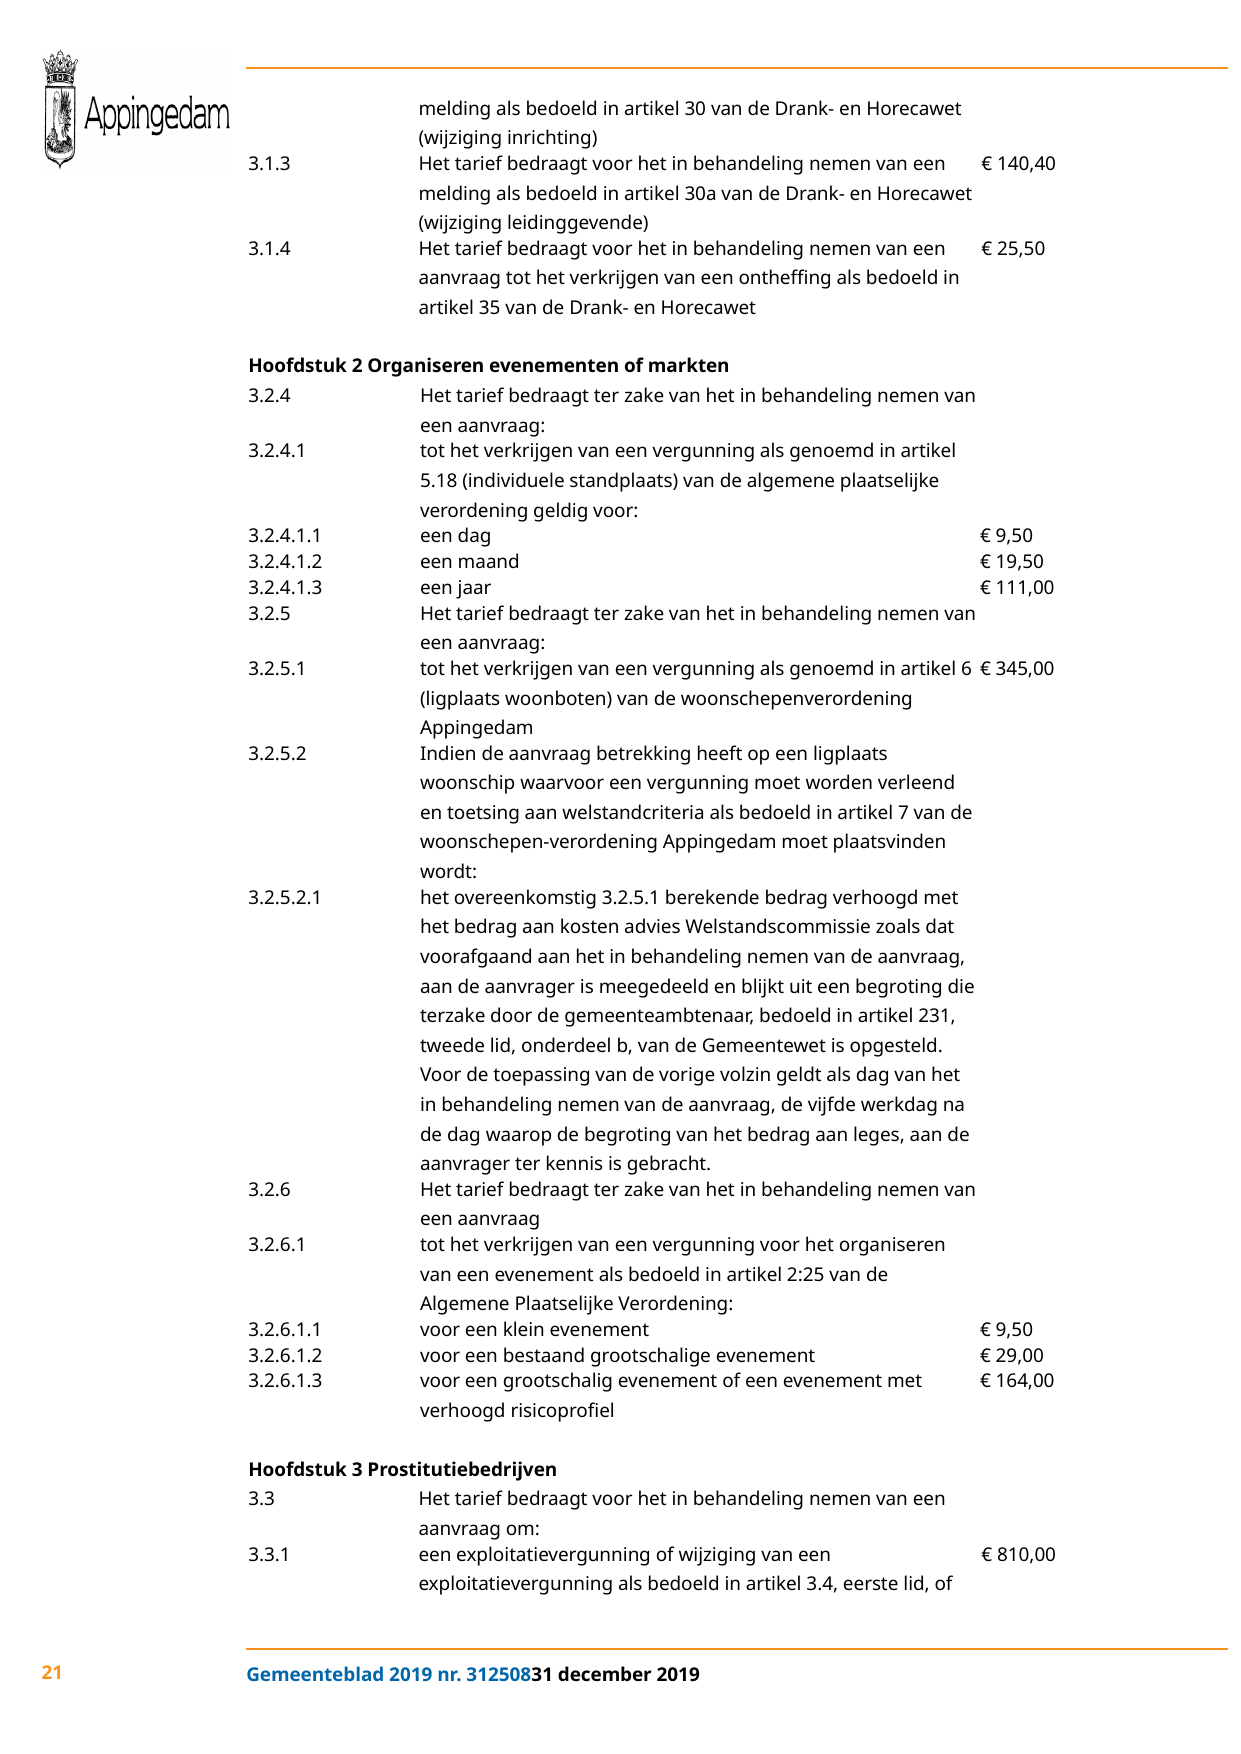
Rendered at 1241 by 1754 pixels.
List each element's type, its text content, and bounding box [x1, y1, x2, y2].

table_cell 3.2.6.1.2 [248, 1342, 420, 1368]
table_cell 3.2.5.2 [248, 740, 420, 884]
table_cell 3.2.6 [248, 1176, 420, 1231]
table_cell tot het verkrijgen van een vergunning voor het organiseren van een evenement als bedoeld in artikel 2:25 van de Algemene Plaatselijke Verordening: [420, 1231, 980, 1316]
table_cell [980, 600, 1152, 655]
table_header [980, 383, 1152, 438]
table_cell een dag [420, 523, 980, 548]
table_cell [980, 438, 1152, 523]
table_cell voor een klein evenement [420, 1316, 980, 1342]
table_cell 3.1.3 [248, 150, 418, 235]
table_cell Indien de aanvraag betrekking heeft op een ligplaats woonschip waarvoor een vergunning moet worden verleend en toetsing aan welstandcriteria als bedoeld in artikel 7 van de woonschepen-verordening Appingedam moet plaatsvinden wordt: [420, 740, 980, 884]
table_cell tot het verkrijgen van een vergunning als genoemd in artikel 6 (ligplaats woonboten) van de woonschepenverordening Appingedam [420, 655, 980, 740]
table_cell [980, 740, 1152, 884]
table_cell € 9,50 [980, 523, 1152, 548]
table_cell 3.2.5.1 [248, 655, 420, 740]
table_cell 3.1.4 [248, 235, 418, 320]
table_cell 3.3.1 [248, 1541, 418, 1596]
table_cell € 810,00 [981, 1541, 1152, 1596]
table_cell 3.2.4.1.1 [248, 523, 420, 548]
table_cell Het tarief bedraagt ter zake van het in behandeling nemen van een aanvraag: [420, 600, 980, 655]
table_cell het overeenkomstig 3.2.5.1 berekende bedrag verhoogd met het bedrag aan kosten advies Welstandscommissie zoals dat voorafgaand aan het in behandeling nemen van de aanvraag, aan de aanvrager is meegedeeld en blijkt uit een begroting die terzake door de gemeenteambtenaar, bedoeld in artikel 231, tweede lid, onderdeel b, van de Gemeentewet is opgesteld. Voor de toepassing van de vorige volzin geldt als dag van het in behandeling nemen van de aanvraag, de vijfde werkdag na de dag waarop de begroting van het bedrag aan leges, aan de aanvrager ter kennis is gebracht. [420, 884, 980, 1176]
text Hoofdstuk 3 Prostitutiebedrijven [248, 1456, 1152, 1482]
table_cell [981, 95, 1152, 150]
table_cell € 164,00 [980, 1368, 1152, 1423]
table_cell een jaar [420, 574, 980, 600]
table_cell 3.2.6.1.1 [248, 1316, 420, 1342]
table_cell € 140,40 [981, 150, 1152, 235]
table_header 3.3 [248, 1486, 418, 1541]
table_cell Het tarief bedraagt voor het in behandeling nemen van een aanvraag tot het verkrijgen van een ontheffing als bedoeld in artikel 35 van de Drank- en Horecawet [418, 235, 981, 320]
table_cell [980, 884, 1152, 1176]
table_cell Het tarief bedraagt voor het in behandeling nemen van een melding als bedoeld in artikel 30a van de Drank- en Horecawet (wijziging leidinggevende) [418, 150, 981, 235]
table_cell 3.2.6.1.3 [248, 1368, 420, 1423]
table_header Het tarief bedraagt ter zake van het in behandeling nemen van een aanvraag: [420, 383, 980, 438]
table_cell € 29,00 [980, 1342, 1152, 1368]
table_cell 3.2.5.2.1 [248, 884, 420, 1176]
table_cell € 25,50 [981, 235, 1152, 320]
table_cell 3.2.5 [248, 600, 420, 655]
table_cell 3.2.4.1.3 [248, 574, 420, 600]
table_cell € 9,50 [980, 1316, 1152, 1342]
table_cell tot het verkrijgen van een vergunning als genoemd in artikel 5.18 (individuele standplaats) van de algemene plaatselijke verordening geldig voor: [420, 438, 980, 523]
table_cell [980, 1176, 1152, 1231]
table_cell [248, 95, 418, 150]
table_header [981, 1486, 1152, 1541]
table_cell een exploitatievergunning of wijziging van een exploitatievergunning als bedoeld in artikel 3.4, eerste lid, of [418, 1541, 981, 1596]
table_cell melding als bedoeld in artikel 30 van de Drank- en Horecawet (wijziging inrichting) [418, 95, 981, 150]
table_cell € 111,00 [980, 574, 1152, 600]
table_cell Het tarief bedraagt ter zake van het in behandeling nemen van een aanvraag [420, 1176, 980, 1231]
table_cell voor een grootschalig evenement of een evenement met verhoogd risicoprofiel [420, 1368, 980, 1423]
table_cell € 19,50 [980, 548, 1152, 574]
table_cell een maand [420, 548, 980, 574]
table_cell € 345,00 [980, 655, 1152, 740]
table_cell 3.2.4.1 [248, 438, 420, 523]
table_cell [980, 1231, 1152, 1316]
table_cell voor een bestaand grootschalige evenement [420, 1342, 980, 1368]
table_header Het tarief bedraagt voor het in behandeling nemen van een aanvraag om: [418, 1486, 981, 1541]
text Hoofdstuk 2 Organiseren evenementen of markten [248, 353, 1152, 378]
picture [41, 47, 231, 172]
table_cell 3.2.4.1.2 [248, 548, 420, 574]
table_cell 3.2.6.1 [248, 1231, 420, 1316]
table_header 3.2.4 [248, 383, 420, 438]
